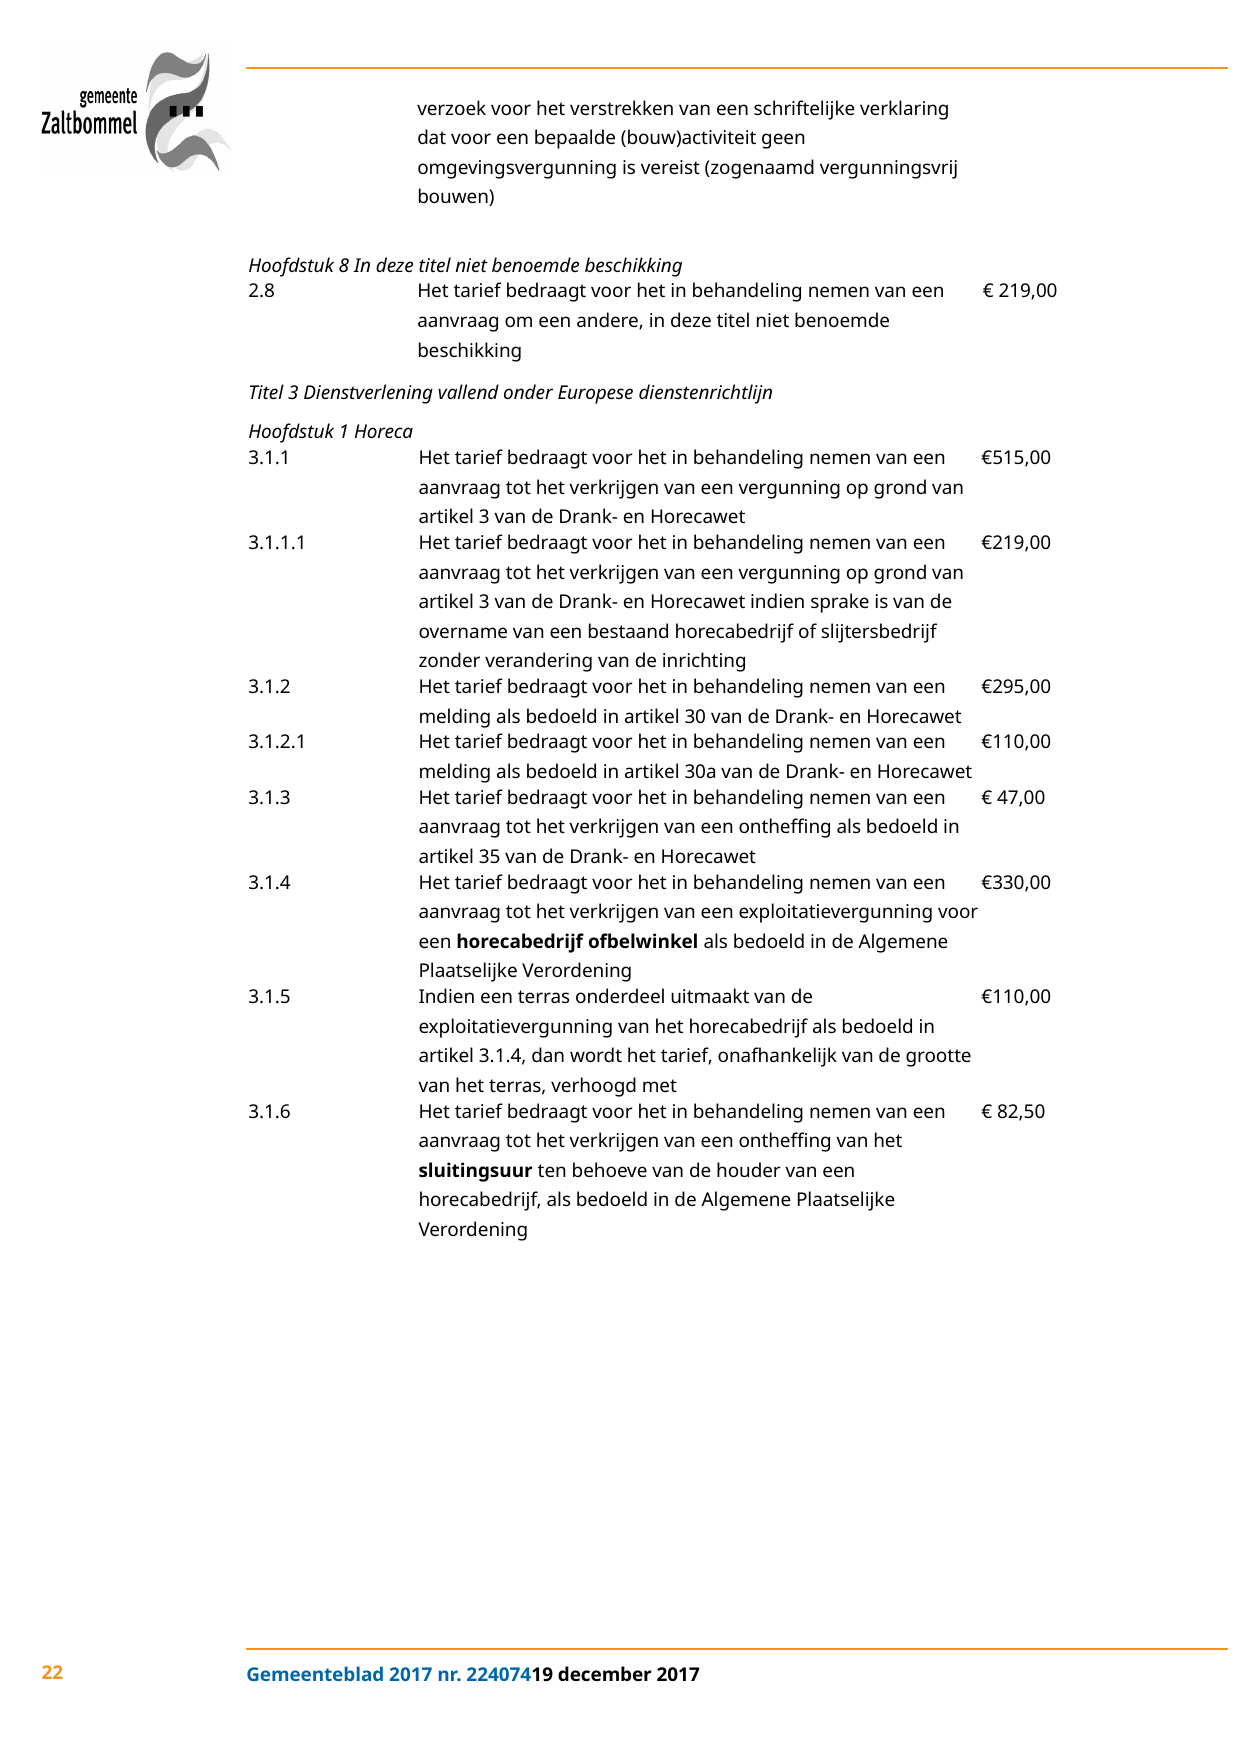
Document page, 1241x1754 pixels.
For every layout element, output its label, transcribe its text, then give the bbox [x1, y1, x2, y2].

table_cell [417, 209, 983, 235]
table_cell €295,00 [981, 673, 1152, 729]
text Hoofdstuk 8 In deze titel niet benoemde beschikking [248, 252, 1152, 277]
table_cell Het tarief bedraagt voor het in behandeling nemen van een melding als bedoeld in artikel 30 van de Drank- en Horecawet [418, 673, 981, 729]
table_cell Indien een terras onderdeel uitmaakt van de exploitatievergunning van het horecabedrijf als bedoeld in artikel 3.1.4, dan wordt het tarief, onafhankelijk van de grootte van het terras, verhoogd met [418, 983, 981, 1098]
table_cell 3.1.6 [248, 1098, 418, 1242]
table_header €515,00 [981, 444, 1152, 529]
table_cell [248, 1242, 418, 1268]
table_cell € 47,00 [981, 784, 1152, 869]
table_cell € 82,50 [981, 1098, 1152, 1242]
table_cell 3.1.4 [248, 869, 418, 983]
table_cell €330,00 [981, 869, 1152, 983]
table_cell verzoek voor het verstrekken van een schriftelijke verklaring dat voor een bepaalde (bouw)activiteit geen omgevingsvergunning is vereist (zogenaamd vergunningsvrij bouwen) [417, 95, 983, 209]
table_cell Het tarief bedraagt voor het in behandeling nemen van een aanvraag tot het verkrijgen van een ontheffing van het sluitingsuur ten behoeve van de houder van een horecabedrijf, als bedoeld in de Algemene Plaatselijke Verordening [418, 1098, 981, 1242]
table_cell €110,00 [981, 729, 1152, 784]
table_cell [248, 95, 417, 209]
text Hoofdstuk 1 Horeca [248, 418, 1152, 444]
table_header Het tarief bedraagt voor het in behandeling nemen van een aanvraag tot het verkrijgen van een vergunning op grond van artikel 3 van de Drank- en Horecawet [418, 444, 981, 529]
picture [41, 47, 231, 172]
table_cell 3.1.2 [248, 673, 418, 729]
table_cell [248, 209, 417, 235]
table_cell [981, 1242, 1152, 1268]
table_cell Het tarief bedraagt voor het in behandeling nemen van een aanvraag tot het verkrijgen van een ontheffing als bedoeld in artikel 35 van de Drank- en Horecawet [418, 784, 981, 869]
table_header € 219,00 [983, 278, 1152, 362]
table_cell [418, 1242, 981, 1268]
table_cell €110,00 [981, 983, 1152, 1098]
table_cell 3.1.2.1 [248, 729, 418, 784]
table_cell Het tarief bedraagt voor het in behandeling nemen van een aanvraag tot het verkrijgen van een vergunning op grond van artikel 3 van de Drank- en Horecawet indien sprake is van de overname van een bestaand horecabedrijf of slijtersbedrijf zonder verandering van de inrichting [418, 529, 981, 673]
table_cell [983, 209, 1152, 235]
table_cell [983, 95, 1152, 209]
table_cell €219,00 [981, 529, 1152, 673]
table_header 2.8 [248, 278, 417, 362]
table_cell 3.1.1.1 [248, 529, 418, 673]
table_header Het tarief bedraagt voor het in behandeling nemen van een aanvraag om een andere, in deze titel niet benoemde beschikking [417, 278, 983, 362]
table_cell Het tarief bedraagt voor het in behandeling nemen van een melding als bedoeld in artikel 30a van de Drank- en Horecawet [418, 729, 981, 784]
table_cell 3.1.3 [248, 784, 418, 869]
table_cell Het tarief bedraagt voor het in behandeling nemen van een aanvraag tot het verkrijgen van een exploitatievergunning voor een horecabedrijf ofbelwinkel als bedoeld in de Algemene Plaatselijke Verordening [418, 869, 981, 983]
table_cell 3.1.5 [248, 983, 418, 1098]
text Titel 3 Dienstverlening vallend onder Europese dienstenrichtlijn [248, 379, 1152, 405]
table_header 3.1.1 [248, 444, 418, 529]
